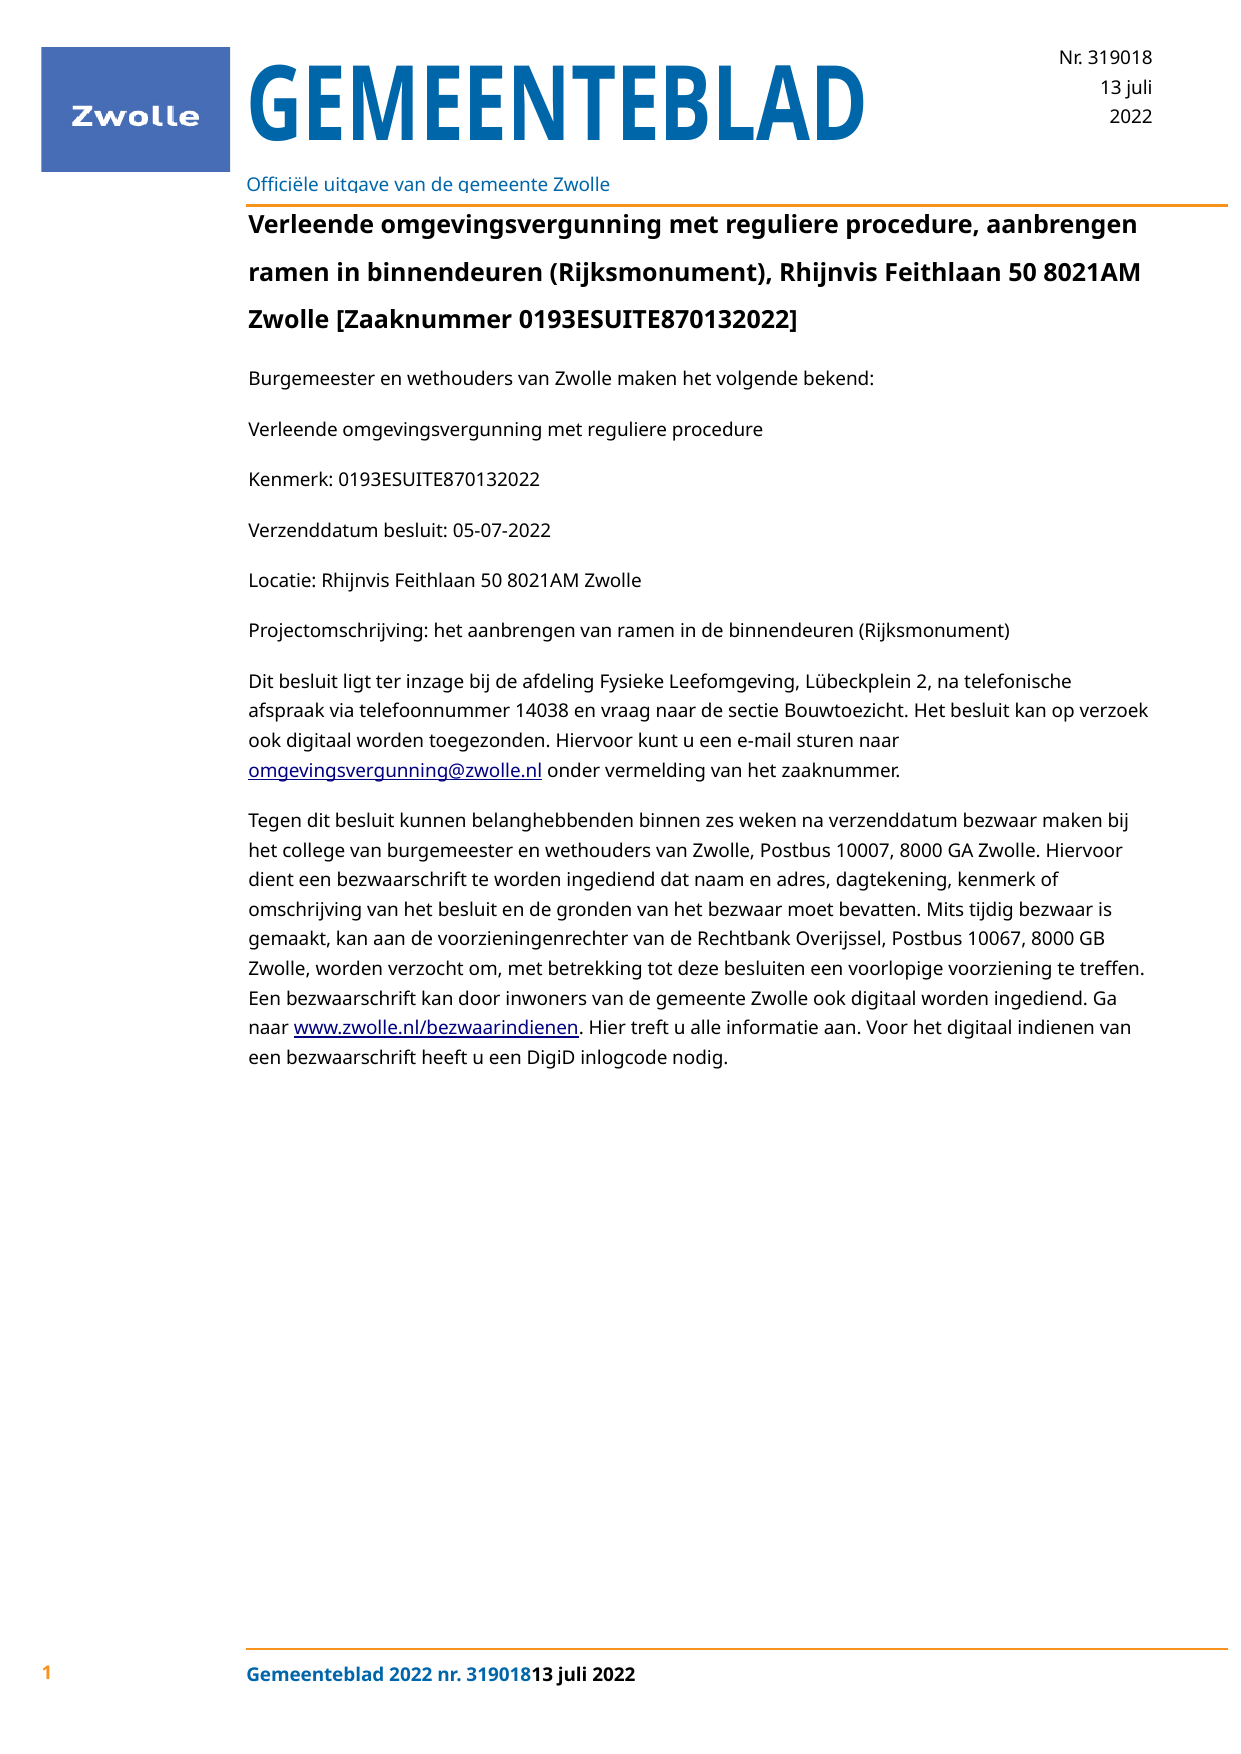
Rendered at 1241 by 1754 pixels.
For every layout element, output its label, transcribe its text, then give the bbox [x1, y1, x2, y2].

picture [41, 47, 231, 172]
text Verleende omgevingsvergunning met reguliere procedure, aanbrengen ramen in binnendeuren (Rijksmonument), Rhijnvis Feithlaan 50 8021AM Zwolle [Zaaknummer 0193ESUITE870132022] [248, 207, 1152, 336]
text Verleende omgevingsvergunning met reguliere procedure [248, 416, 1152, 442]
text Kenmerk: 0193ESUITE870132022 [248, 466, 1152, 492]
text Burgemeester en wethouders van Zwolle maken het volgende bekend: [248, 366, 1152, 391]
text Dit besluit ligt ter inzage bij de afdeling Fysieke Leefomgeving, Lübeckplein 2, na telefonische afspraak via telefoonnummer 14038 en vraag naar de sectie Bouwtoezicht. Het besluit kan op verzoek ook digitaal worden toegezonden. Hiervoor kunt u een e-mail sturen naar omgevingsvergunning@zwolle.nl onder vermelding van het zaaknummer. [248, 668, 1152, 782]
text Locatie: Rhijnvis Feithlaan 50 8021AM Zwolle [248, 567, 1152, 593]
text Projectomschrijving: het aanbrengen van ramen in de binnendeuren (Rijksmonument) [248, 618, 1152, 643]
text Verzenddatum besluit: 05-07-2022 [248, 517, 1152, 542]
text Tegen dit besluit kunnen belanghebbenden binnen zes weken na verzenddatum bezwaar maken bij het college van burgemeester en wethouders van Zwolle, Postbus 10007, 8000 GA Zwolle. Hiervoor dient een bezwaarschrift te worden ingediend dat naam en adres, dagtekening, kenmerk of omschrijving van het besluit en de gronden van het bezwaar moet bevatten. Mits tijdig bezwaar is gemaakt, kan aan de voorzieningenrechter van de Rechtbank Overijssel, Postbus 10067, 8000 GB Zwolle, worden verzocht om, met betrekking tot deze besluiten een voorlopige voorziening te treffen. Een bezwaarschrift kan door inwoners van de gemeente Zwolle ook digitaal worden ingediend. Ga naar www.zwolle.nl/bezwaarindienen. Hier treft u alle informatie aan. Voor het digitaal indienen van een bezwaarschrift heeft u een DigiD inlogcode nodig. [248, 807, 1152, 1069]
